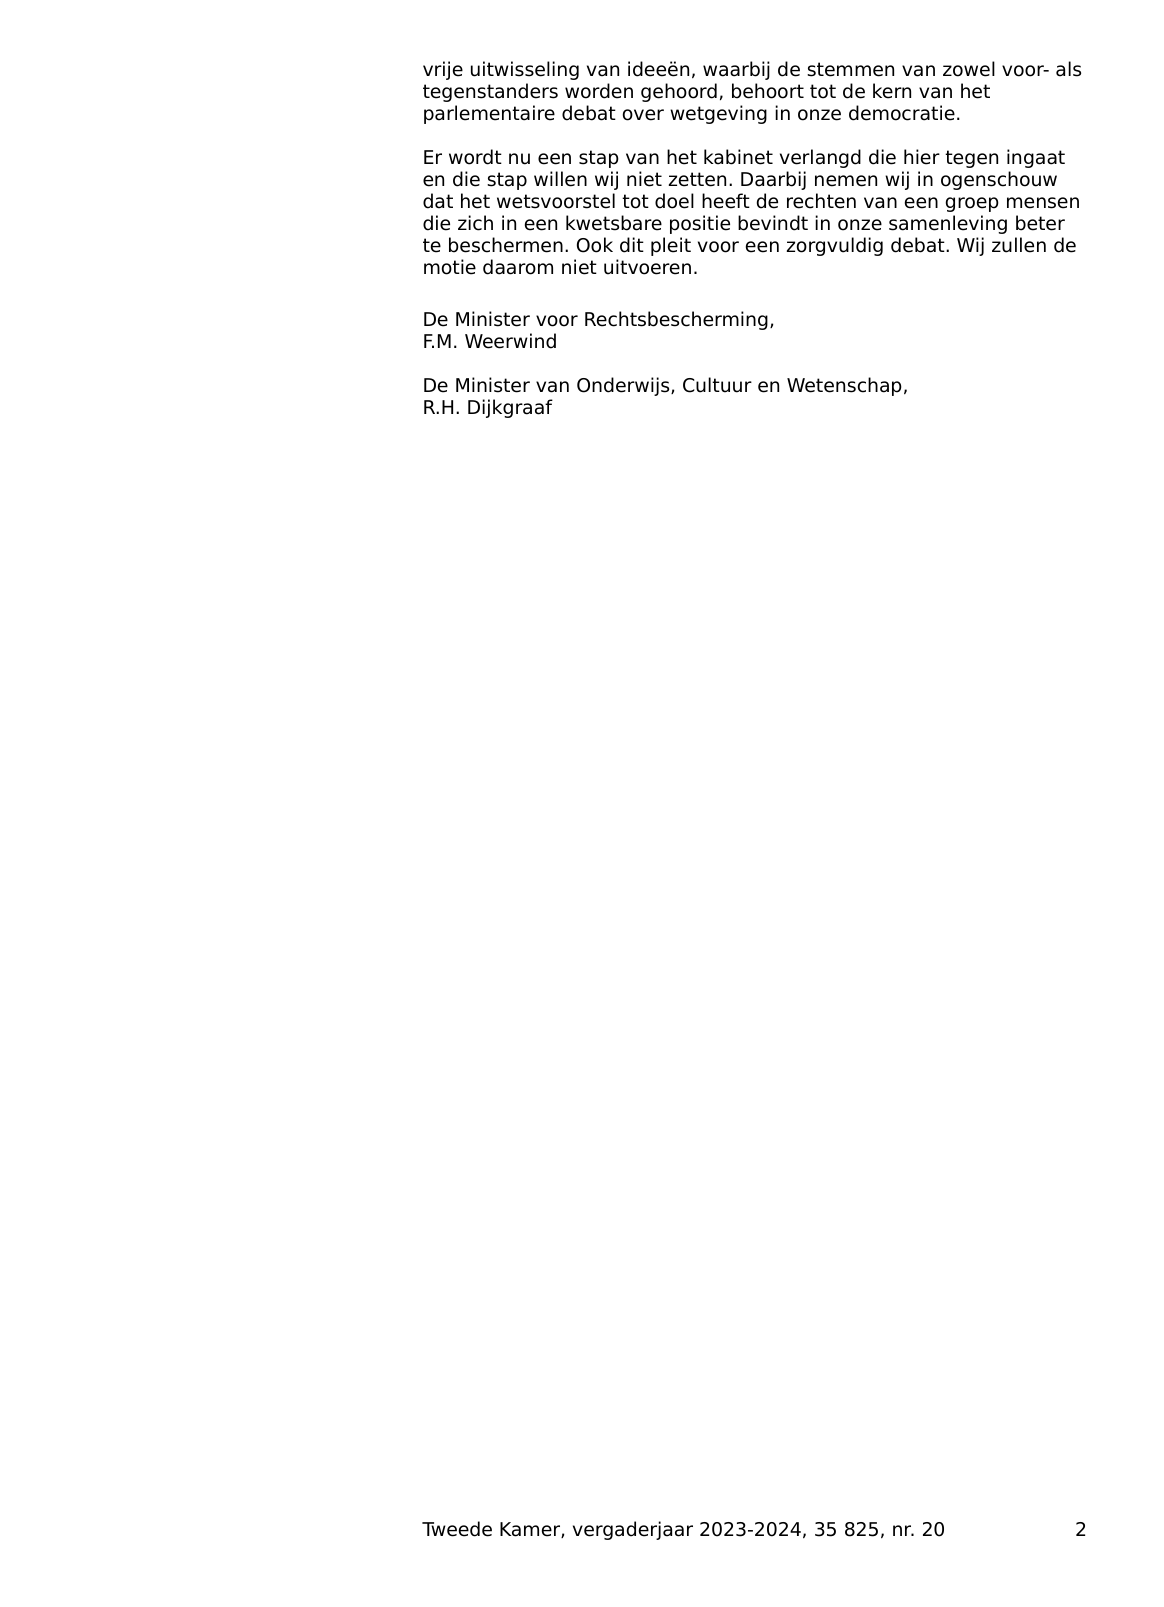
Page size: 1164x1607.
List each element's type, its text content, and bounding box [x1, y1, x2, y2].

text De Minister van Onderwijs, Cultuur en Wetenschap, R.H. Dijkgraaf [422, 375, 1087, 419]
text De Minister voor Rechtsbescherming, F.M. Weerwind [422, 309, 1087, 353]
text Er wordt nu een stap van het kabinet verlangd die hier tegen ingaat en die stap willen wij niet zetten. Daarbij nemen wij in ogenschouw dat het wetsvoorstel tot doel heeft de rechten van een groep mensen die zich in een kwetsbare positie bevindt in onze samenleving beter te beschermen. Ook dit pleit voor een zorgvuldig debat. Wij zullen de motie daarom niet uitvoeren. [422, 147, 1087, 279]
text vrije uitwisseling van ideeën, waarbij de stemmen van zowel voor- als tegenstanders worden gehoord, behoort tot de kern van het parlementaire debat over wetgeving in onze democratie. [422, 59, 1087, 125]
